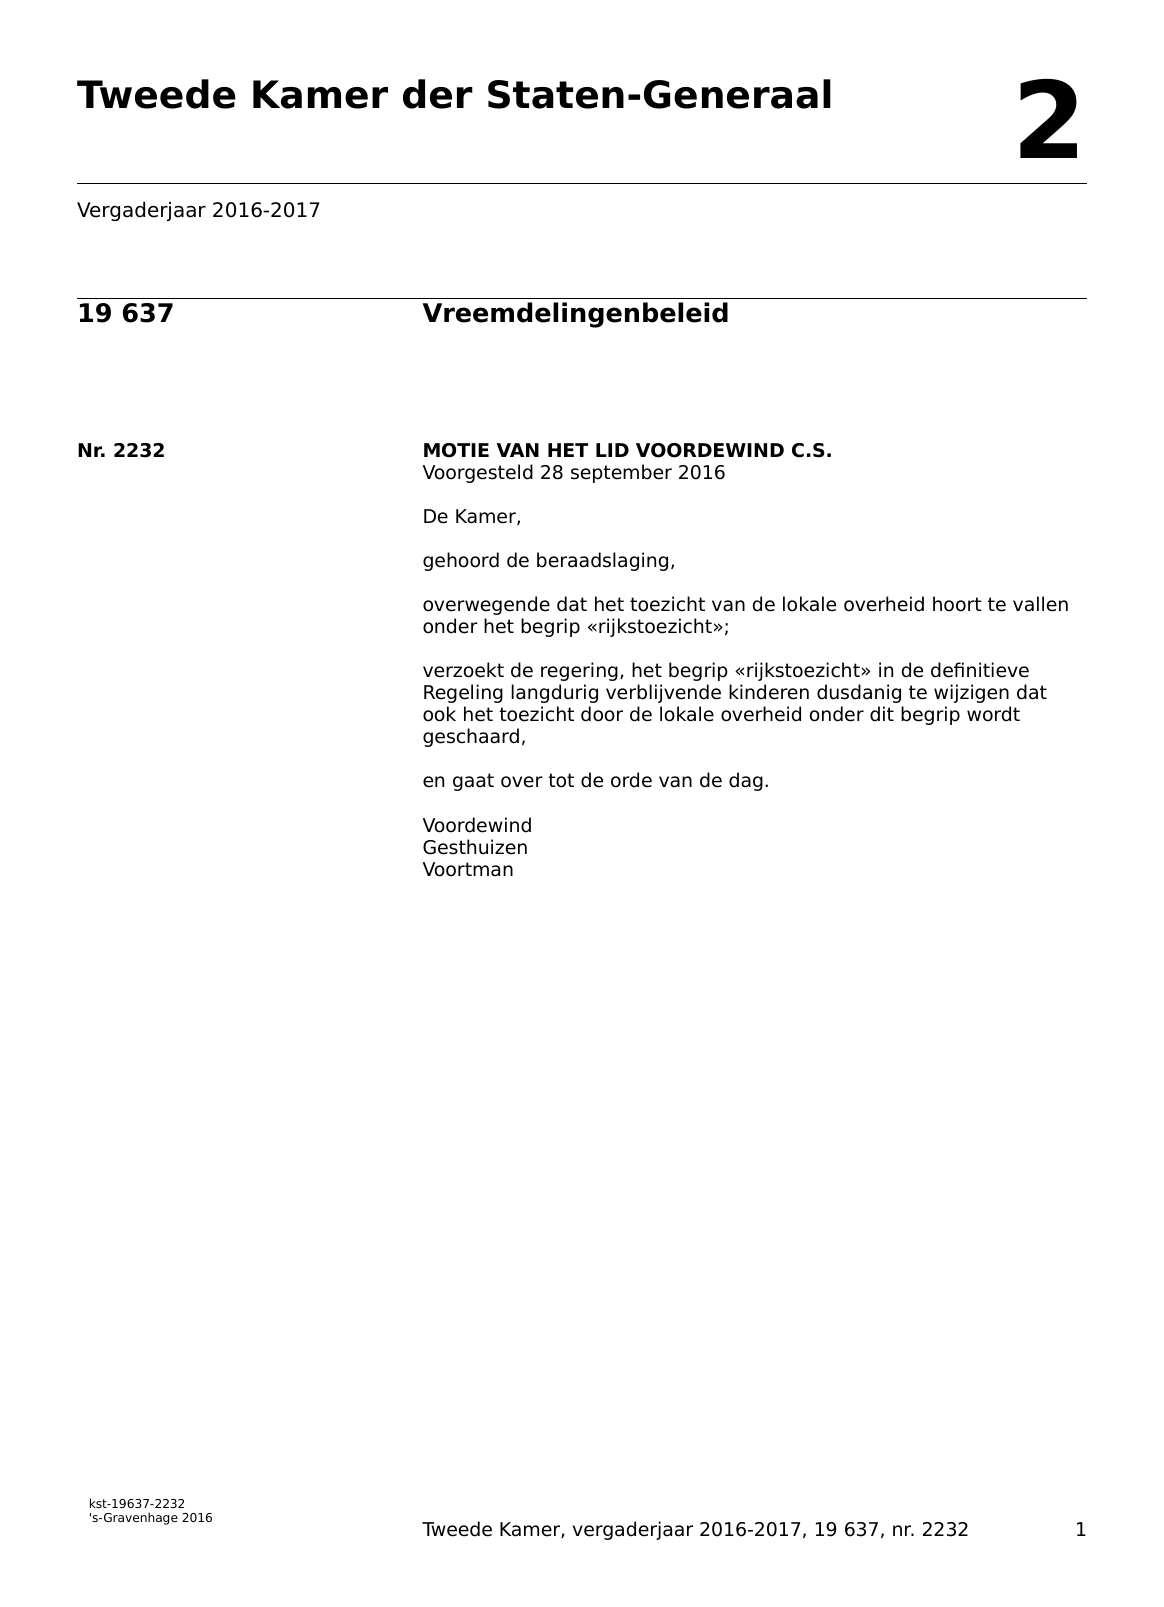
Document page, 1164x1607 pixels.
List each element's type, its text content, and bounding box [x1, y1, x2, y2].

text Voorgesteld 28 september 2016 [422, 462, 1087, 484]
table_header Tweede Kamer der Staten-Generaal [77, 59, 886, 183]
text 's-Gravenhage 2016 [88, 1511, 323, 1525]
text verzoekt de regering, het begrip «rijkstoezicht» in de definitieve Regeling langdurig verblijvende kinderen dusdanig te wijzigen dat ook het toezicht door de lokale overheid onder dit begrip wordt geschaard, [422, 660, 1087, 748]
text overwegende dat het toezicht van de lokale overheid hoort te vallen onder het begrip «rijkstoezicht»; [422, 594, 1087, 638]
table_cell Vergaderjaar 2016-2017 [77, 184, 1087, 298]
table_header 2 [886, 59, 1087, 183]
text Voordewind [422, 814, 1087, 837]
subtitle 19 637 Vreemdelingenbeleid [77, 299, 1087, 329]
text Voortman [422, 858, 1087, 881]
text en gaat over tot de orde van de dag. [422, 770, 1087, 792]
text gehoord de beraadslaging, [422, 550, 1087, 572]
subtitle Nr. 2232 MOTIE VAN HET LID VOORDEWIND C.S. [77, 440, 1087, 462]
text De Kamer, [422, 506, 1087, 528]
text Gesthuizen [422, 837, 1087, 858]
text kst-19637-2232 [88, 1497, 323, 1511]
